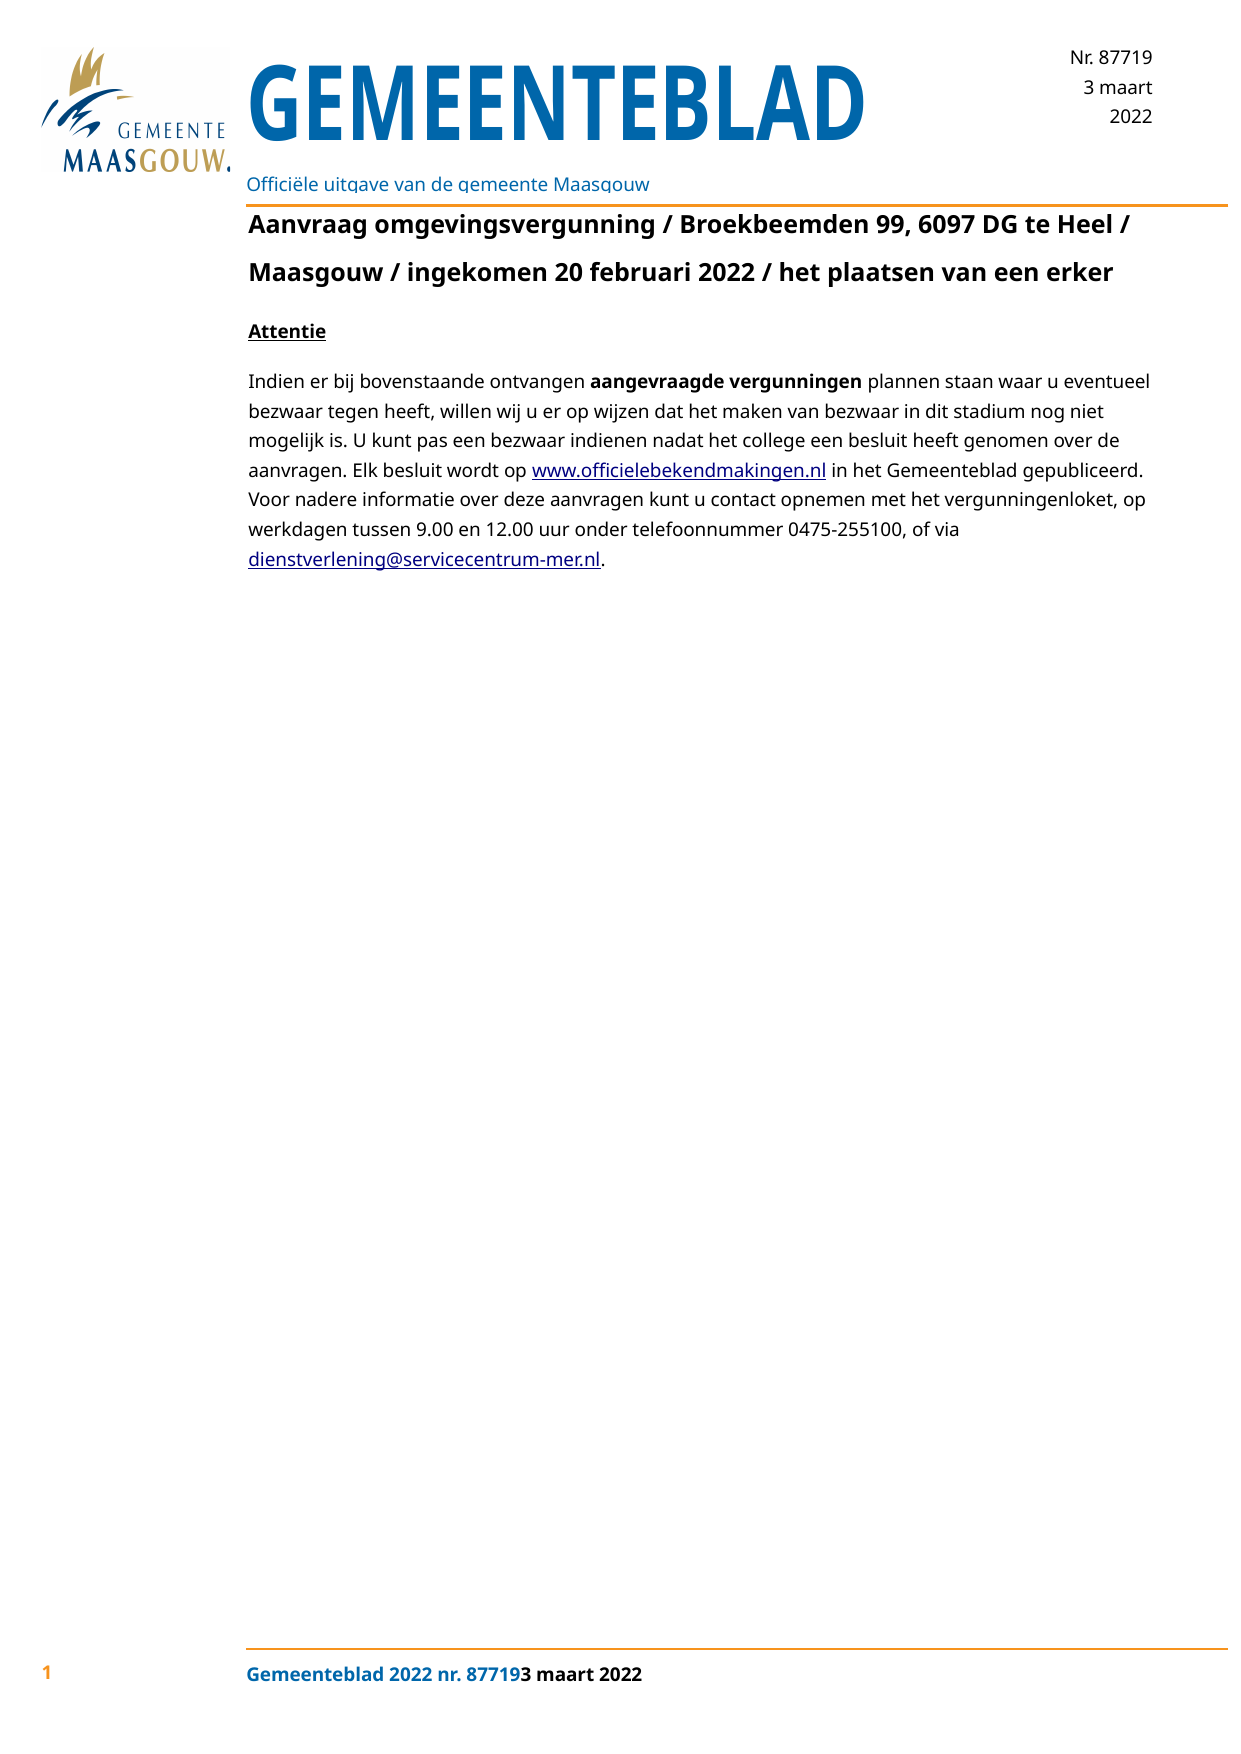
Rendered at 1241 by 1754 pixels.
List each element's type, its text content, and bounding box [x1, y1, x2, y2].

picture [41, 47, 231, 172]
text Aanvraag omgevingsvergunning / Broekbeemden 99, 6097 DG te Heel / Maasgouw / ingekomen 20 februari 2022 / het plaatsen van een erker [248, 207, 1152, 288]
text Indien er bij bovenstaande ontvangen aangevraagde vergunningen plannen staan waar u eventueel bezwaar tegen heeft, willen wij u er op wijzen dat het maken van bezwaar in dit stadium nog niet mogelijk is. U kunt pas een bezwaar indienen nadat het college een besluit heeft genomen over de aanvragen. Elk besluit wordt op www.officielebekendmakingen.nl in het Gemeenteblad gepubliceerd. Voor nadere informatie over deze aanvragen kunt u contact opnemen met het vergunningenloket, op werkdagen tussen 9.00 en 12.00 uur onder telefoonnummer 0475-255100, of via dienstverlening@servicecentrum-mer.nl. [248, 368, 1152, 572]
text Attentie [248, 318, 1152, 344]
